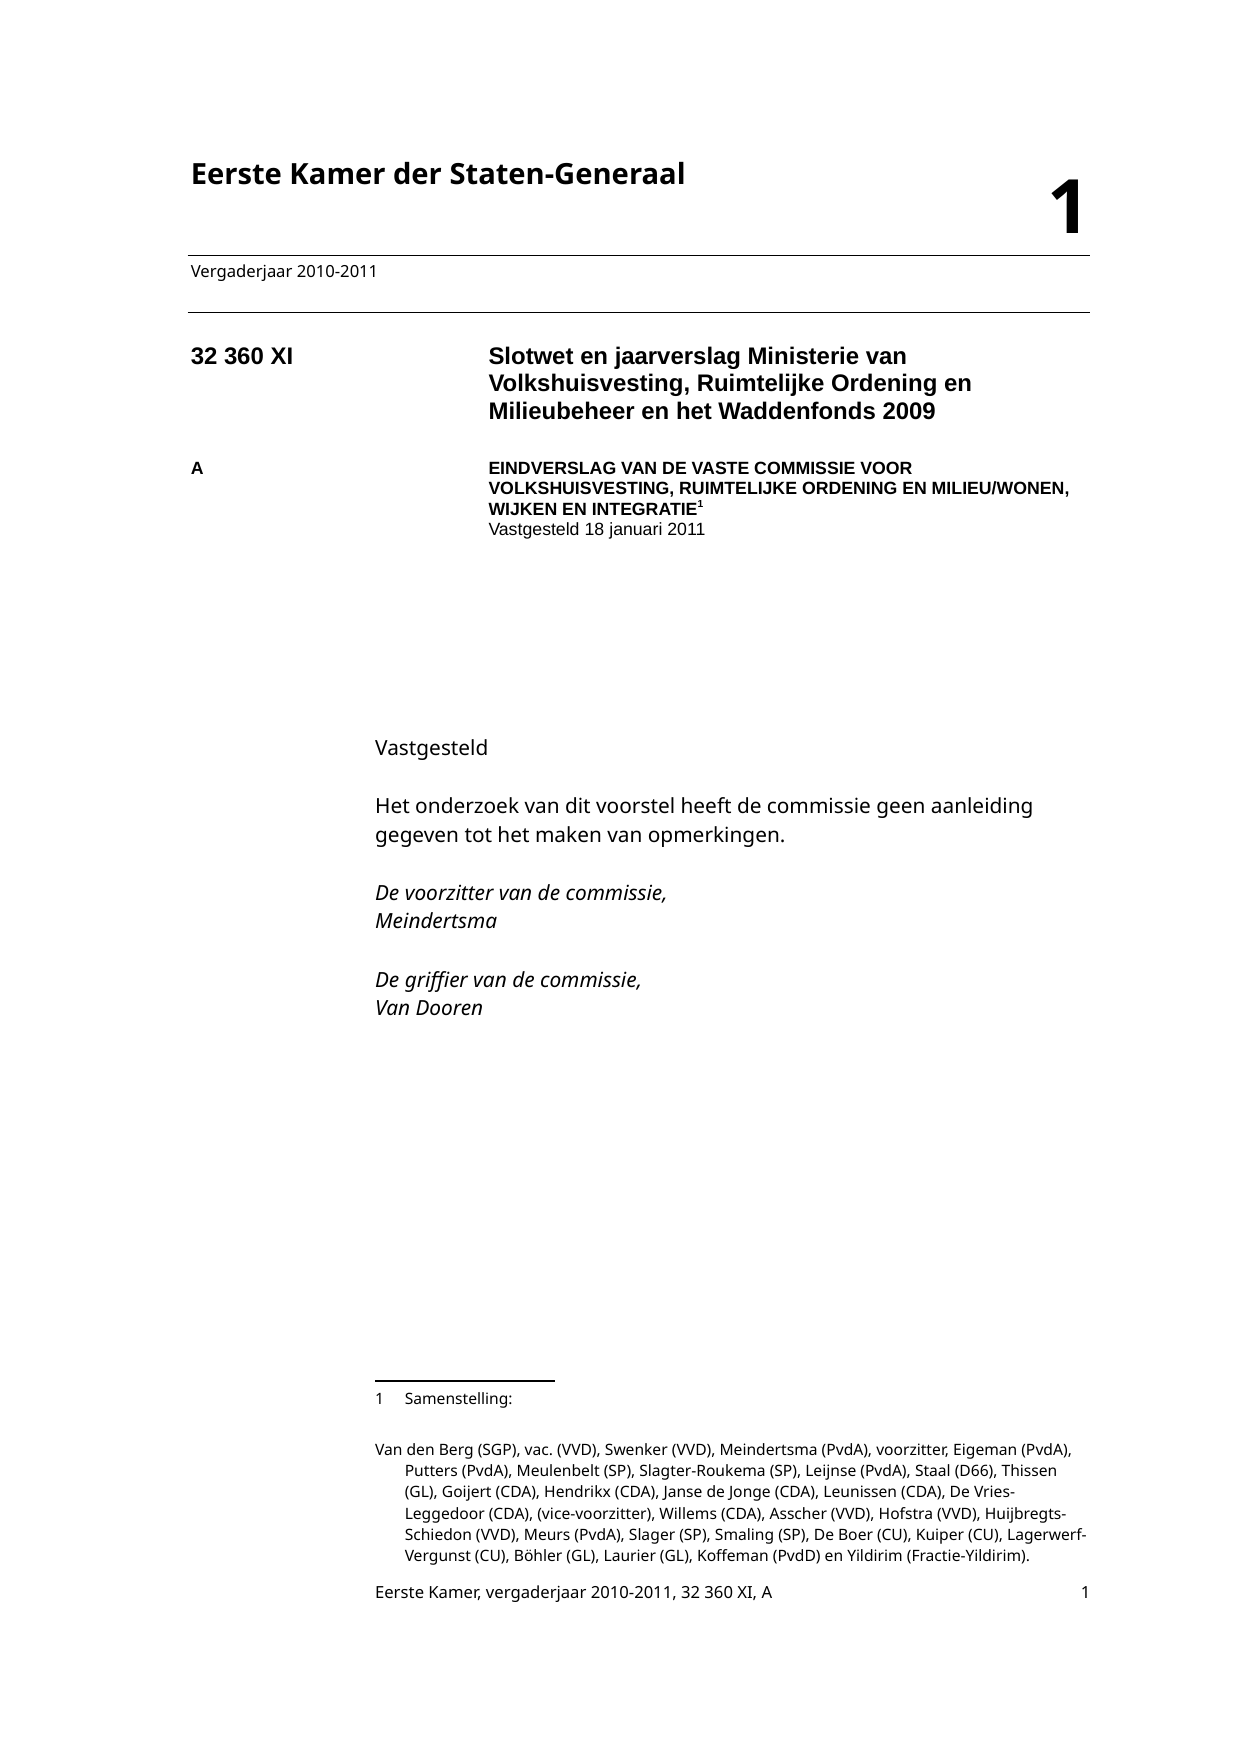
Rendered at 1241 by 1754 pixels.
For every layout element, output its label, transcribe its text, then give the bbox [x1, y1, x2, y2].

text Van Dooren [375, 993, 1090, 1022]
text Meindertsma [375, 907, 1090, 935]
table_cell [188, 313, 485, 339]
table_cell [485, 256, 1090, 312]
table_cell EINDVERSLAG VAN DE VASTE COMMISSIE VOOR VOLKSHUISVESTING, RUIMTELIJKE ORDENING EN MILIEU/WONEN, WIJKEN EN INTEGRATIE Vastgesteld 18 januari 2011 [485, 455, 1090, 614]
table_cell 32 360 XI [188, 339, 485, 454]
text De griffier van de commissie, [375, 965, 1090, 993]
text De voorzitter van de commissie, [375, 878, 1090, 907]
table_cell Slotwet en jaarverslag Ministerie van Volkshuisvesting, Ruimtelijke Ordening en Milieubeheer en het Waddenfonds 2009 [485, 339, 1090, 454]
text Het onderzoek van dit voorstel heeft de commissie geen aanleiding gegeven tot het maken van opmerkingen. [375, 791, 1090, 848]
text Vastgesteld [375, 733, 1090, 761]
table_header 1 [910, 150, 1090, 255]
table_cell [485, 313, 1090, 339]
table_cell A [188, 455, 485, 614]
table_cell Vergaderjaar 2010-2011 [188, 256, 485, 312]
table_header Eerste Kamer der Staten-Generaal [188, 150, 909, 255]
